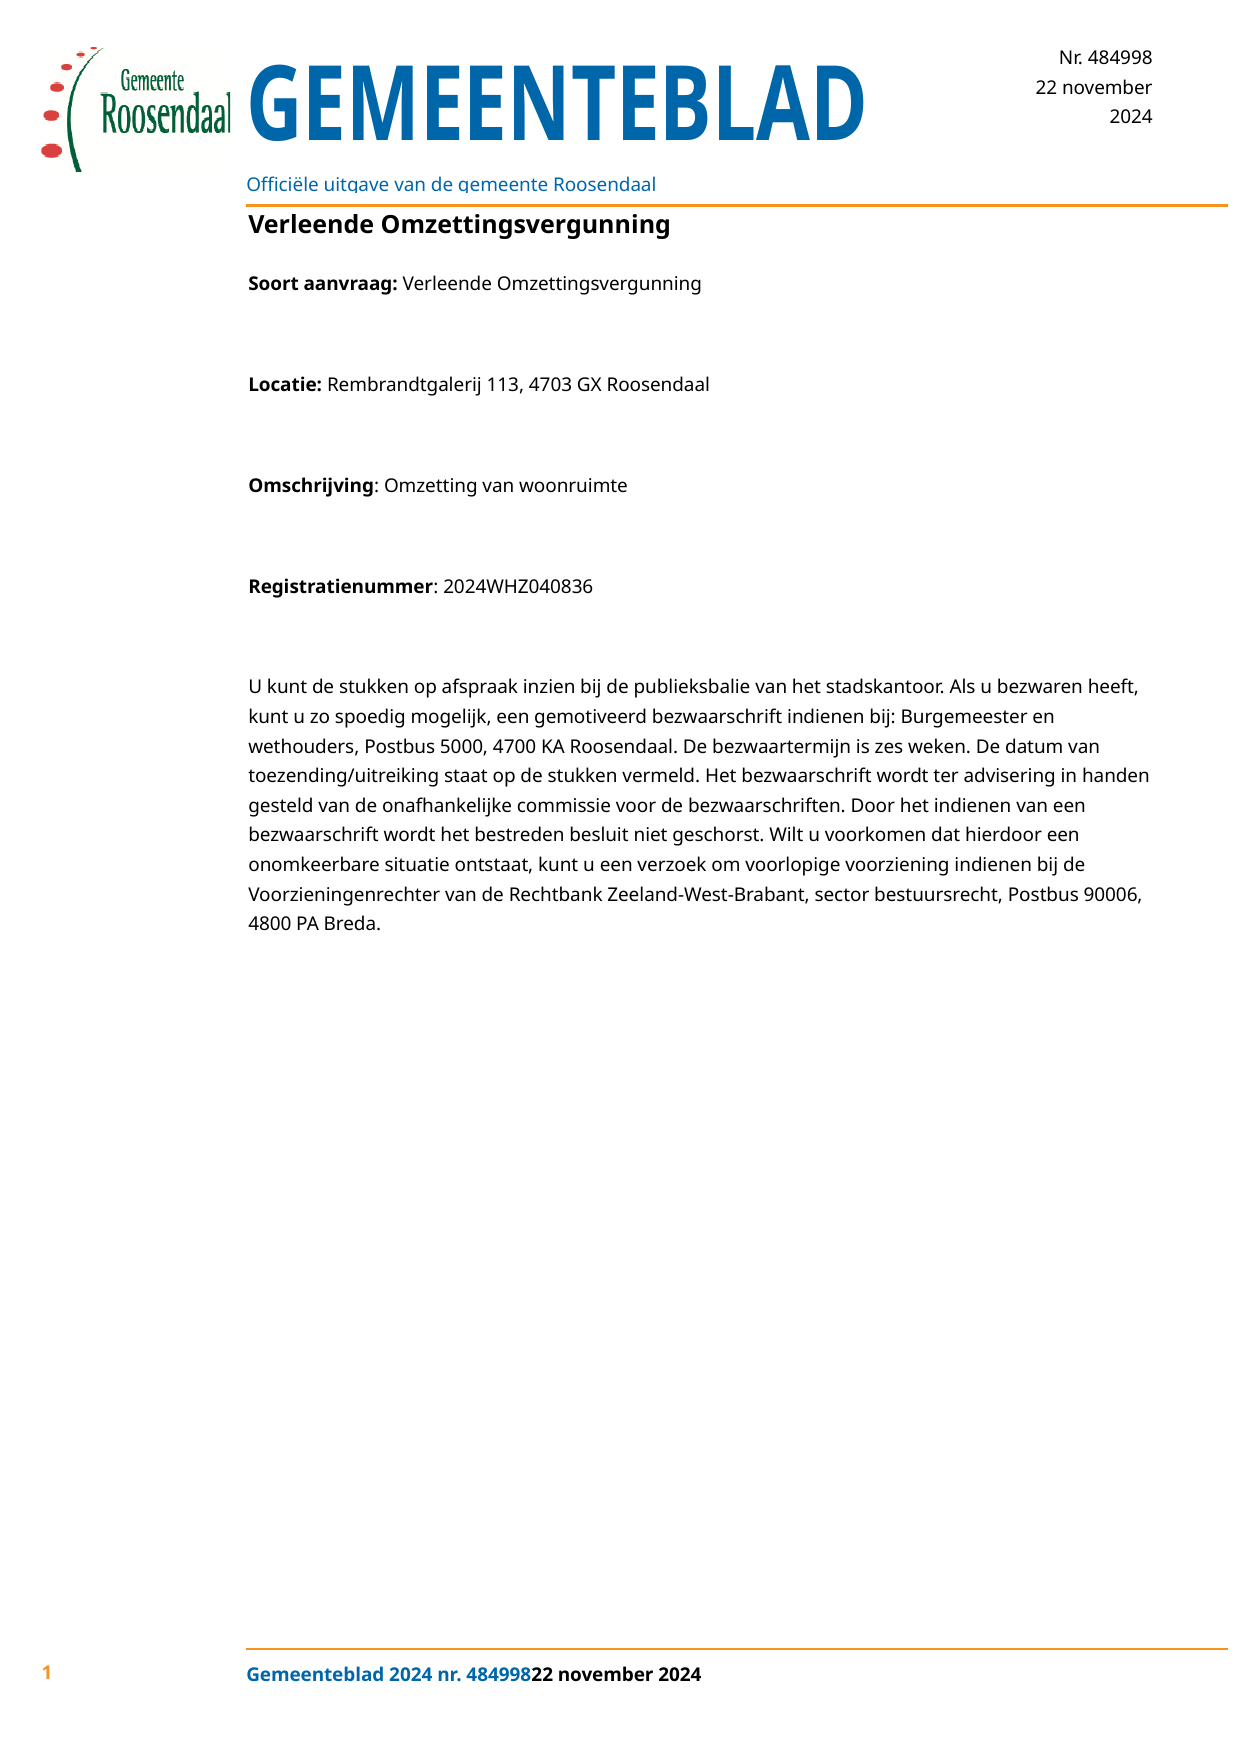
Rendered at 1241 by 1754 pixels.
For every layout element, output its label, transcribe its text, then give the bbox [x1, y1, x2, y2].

text Verleende Omzettingsvergunning [248, 207, 1152, 241]
text Registratienummer: 2024WHZ040836 [248, 573, 1152, 598]
text Soort aanvraag: Verleende Omzettingsvergunning [248, 270, 1152, 296]
text U kunt de stukken op afspraak inzien bij de publieksbalie van het stadskantoor. Als u bezwaren heeft, kunt u zo spoedig mogelijk, een gemotiveerd bezwaarschrift indienen bij: Burgemeester en wethouders, Postbus 5000, 4700 KA Roosendaal. De bezwaartermijn is zes weken. De datum van toezending/uitreiking staat op de stukken vermeld. Het bezwaarschrift wordt ter advisering in handen gesteld van de onafhankelijke commissie voor de bezwaarschriften. Door het indienen van een bezwaarschrift wordt het bestreden besluit niet geschorst. Wilt u voorkomen dat hierdoor een onomkeerbare situatie ontstaat, kunt u een verzoek om voorlopige voorziening indienen bij de Voorzieningenrechter van de Rechtbank Zeeland-West-Brabant, sector bestuursrecht, Postbus 90006, 4800 PA Breda. [248, 674, 1152, 936]
text Locatie: Rembrandtgalerij 113, 4703 GX Roosendaal [248, 371, 1152, 397]
text Omschrijving: Omzetting van woonruimte [248, 472, 1152, 498]
picture [41, 47, 231, 172]
